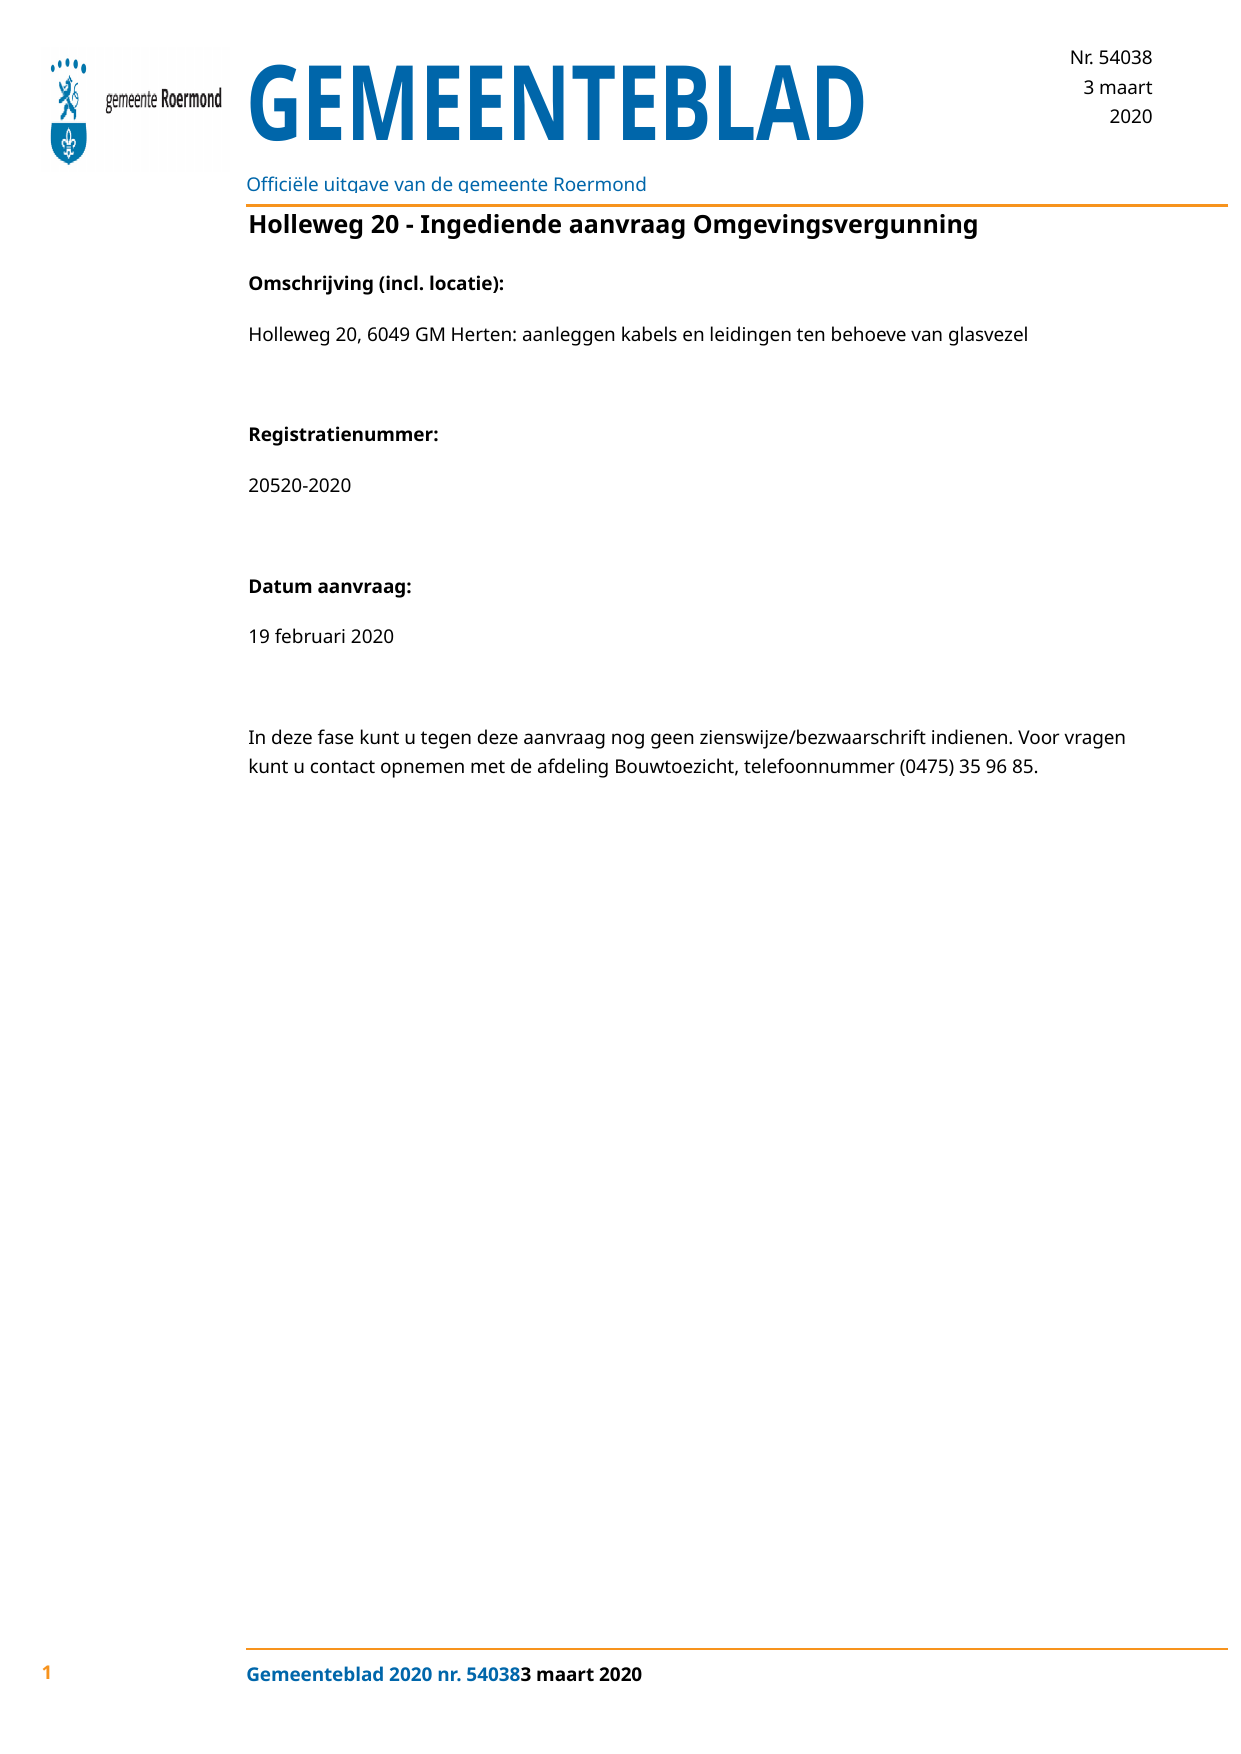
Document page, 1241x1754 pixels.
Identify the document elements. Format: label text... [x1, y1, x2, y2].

text Omschrijving (incl. locatie): [248, 270, 1152, 296]
text In deze fase kunt u tegen deze aanvraag nog geen zienswijze/bezwaarschrift indienen. Voor vragen kunt u contact opnemen met de afdeling Bouwtoezicht, telefoonnummer (0475) 35 96 85. [248, 724, 1152, 779]
picture [41, 47, 231, 172]
text Registratienummer: [248, 422, 1152, 447]
text Holleweg 20, 6049 GM Herten: aanleggen kabels en leidingen ten behoeve van glasvezel [248, 321, 1152, 346]
text 20520-2020 [248, 472, 1152, 498]
text Datum aanvraag: [248, 573, 1152, 598]
text Holleweg 20 - Ingediende aanvraag Omgevingsvergunning [248, 207, 1152, 241]
text 19 februari 2020 [248, 623, 1152, 649]
